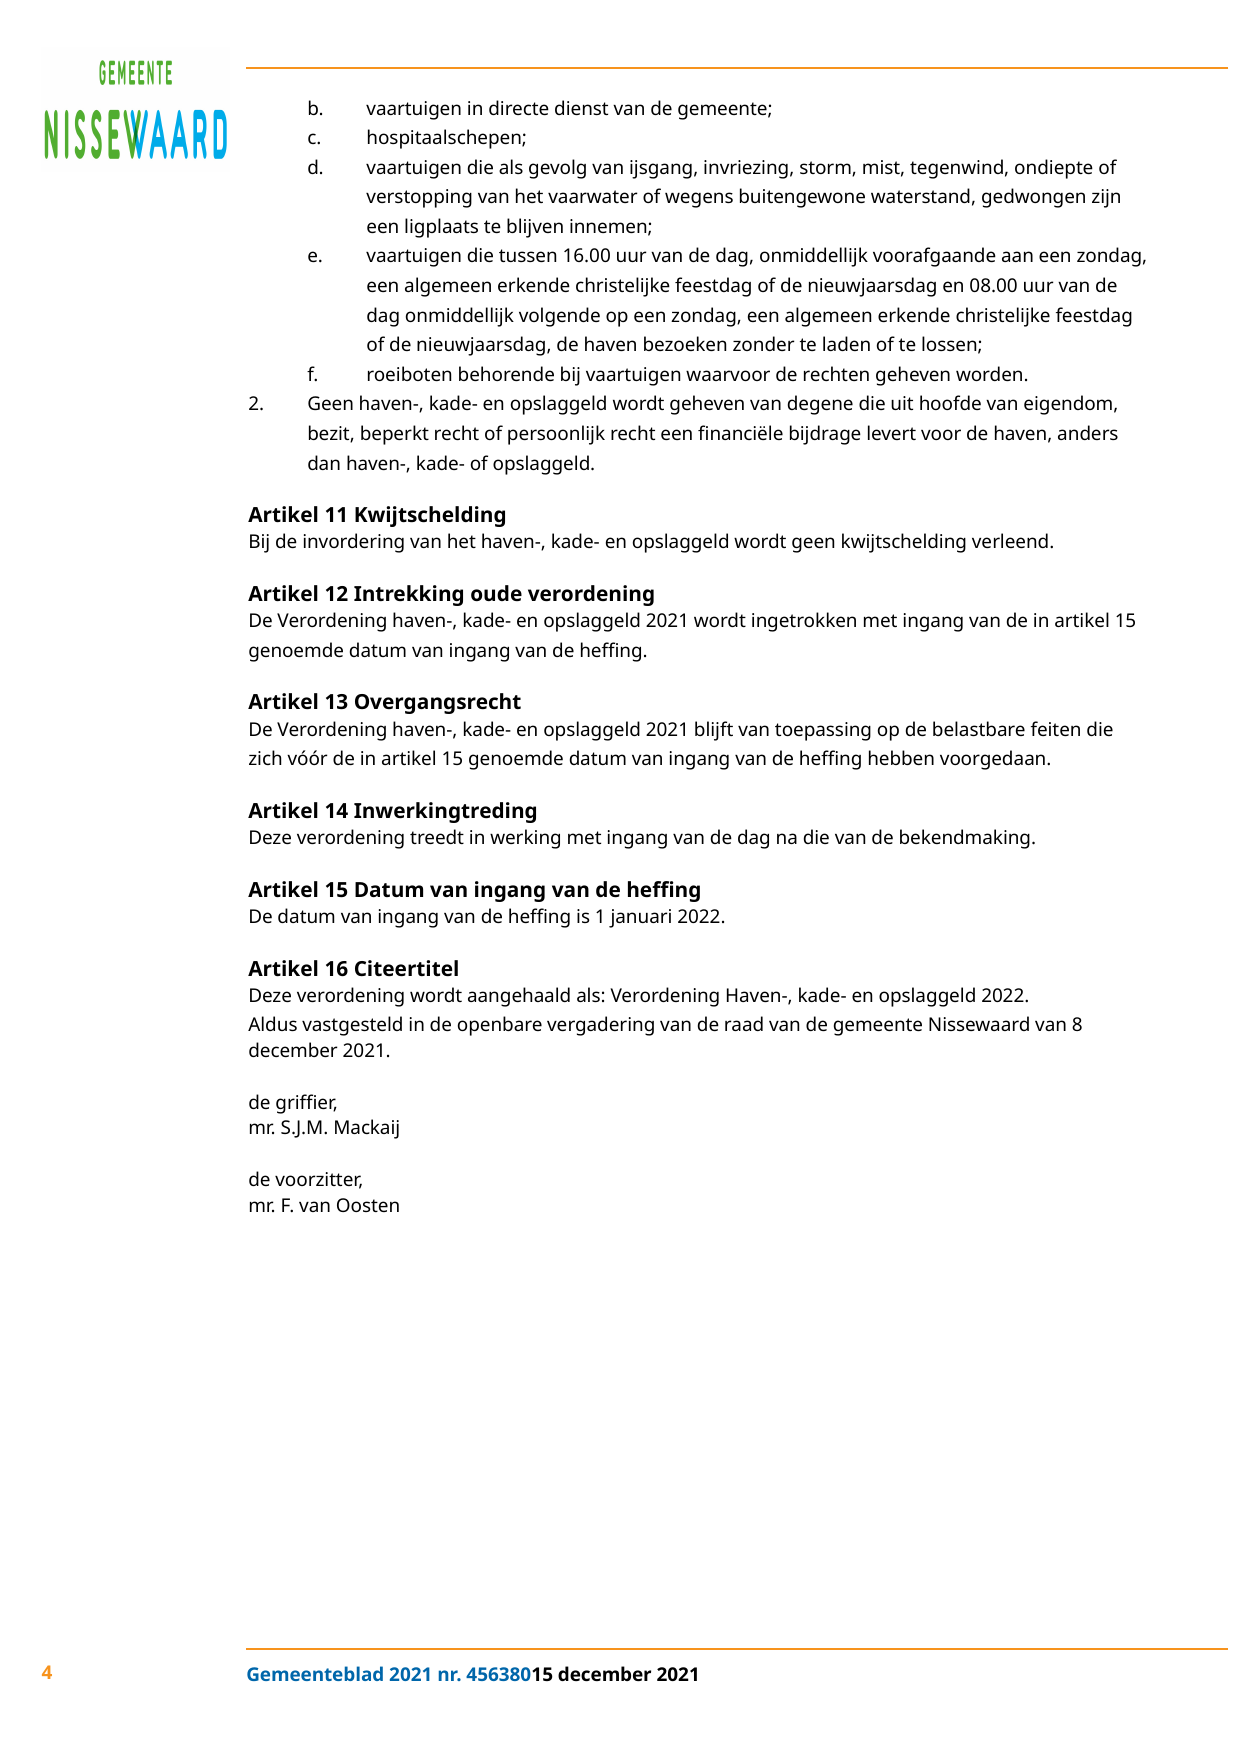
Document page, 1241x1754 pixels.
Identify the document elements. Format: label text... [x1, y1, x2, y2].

text Artikel 12 Intrekking oude verordening [248, 579, 1152, 607]
list hospitaalschepen; [307, 124, 1152, 150]
text Artikel 14 Inwerkingtreding [248, 796, 1152, 824]
text de griffier, [248, 1089, 1152, 1114]
list vaartuigen in directe dienst van de gemeente; [307, 95, 1152, 121]
text Artikel 11 Kwijtschelding [248, 500, 1152, 529]
picture [41, 47, 231, 172]
text Bij de invordering van het haven-, kade- en opslaggeld wordt geen kwijtschelding verleend. [248, 529, 1152, 554]
text De Verordening haven-, kade- en opslaggeld 2021 wordt ingetrokken met ingang van de in artikel 15 genoemde datum van ingang van de heffing. [248, 607, 1152, 663]
text De Verordening haven-, kade- en opslaggeld 2021 blijft van toepassing op de belastbare feiten die zich vóór de in artikel 15 genoemde datum van ingang van de heffing hebben voorgedaan. [248, 716, 1152, 771]
text Aldus vastgesteld in de openbare vergadering van de raad van de gemeente Nissewaard van 8 december 2021. [248, 1012, 1152, 1063]
list roeiboten behorende bij vaartuigen waarvoor de rechten geheven worden. [307, 361, 1152, 387]
text De datum van ingang van de heffing is 1 januari 2022. [248, 903, 1152, 929]
text Artikel 13 Overgangsrecht [248, 687, 1152, 716]
text mr. S.J.M. Mackaij [248, 1114, 1152, 1140]
list vaartuigen die als gevolg van ijsgang, invriezing, storm, mist, tegenwind, ondiepte of verstopping van het vaarwater of wegens buitengewone waterstand, gedwongen zijn een ligplaats te blijven innemen; [307, 154, 1152, 239]
text de voorzitter, [248, 1166, 1152, 1192]
list vaartuigen die tussen 16.00 uur van de dag, onmiddellijk voorafgaande aan een zondag, een algemeen erkende christelijke feestdag of de nieuwjaarsdag en 08.00 uur van de dag onmiddellijk volgende op een zondag, een algemeen erkende christelijke feestdag of de nieuwjaarsdag, de haven bezoeken zonder te laden of te lossen; [307, 243, 1152, 357]
text Artikel 16 Citeertitel [248, 954, 1152, 982]
text mr. F. van Oosten [248, 1192, 1152, 1217]
list Geen haven-, kade- en opslaggeld wordt geheven van degene die uit hoofde van eigendom, bezit, beperkt recht of persoonlijk recht een financiële bijdrage levert voor de haven, anders dan haven-, kade- of opslaggeld. [248, 391, 1152, 476]
text Artikel 15 Datum van ingang van de heffing [248, 875, 1152, 903]
text Deze verordening wordt aangehaald als: Verordening Haven-, kade- en opslaggeld 2022. [248, 982, 1152, 1008]
text Deze verordening treedt in werking met ingang van de dag na die van de bekendmaking. [248, 824, 1152, 850]
